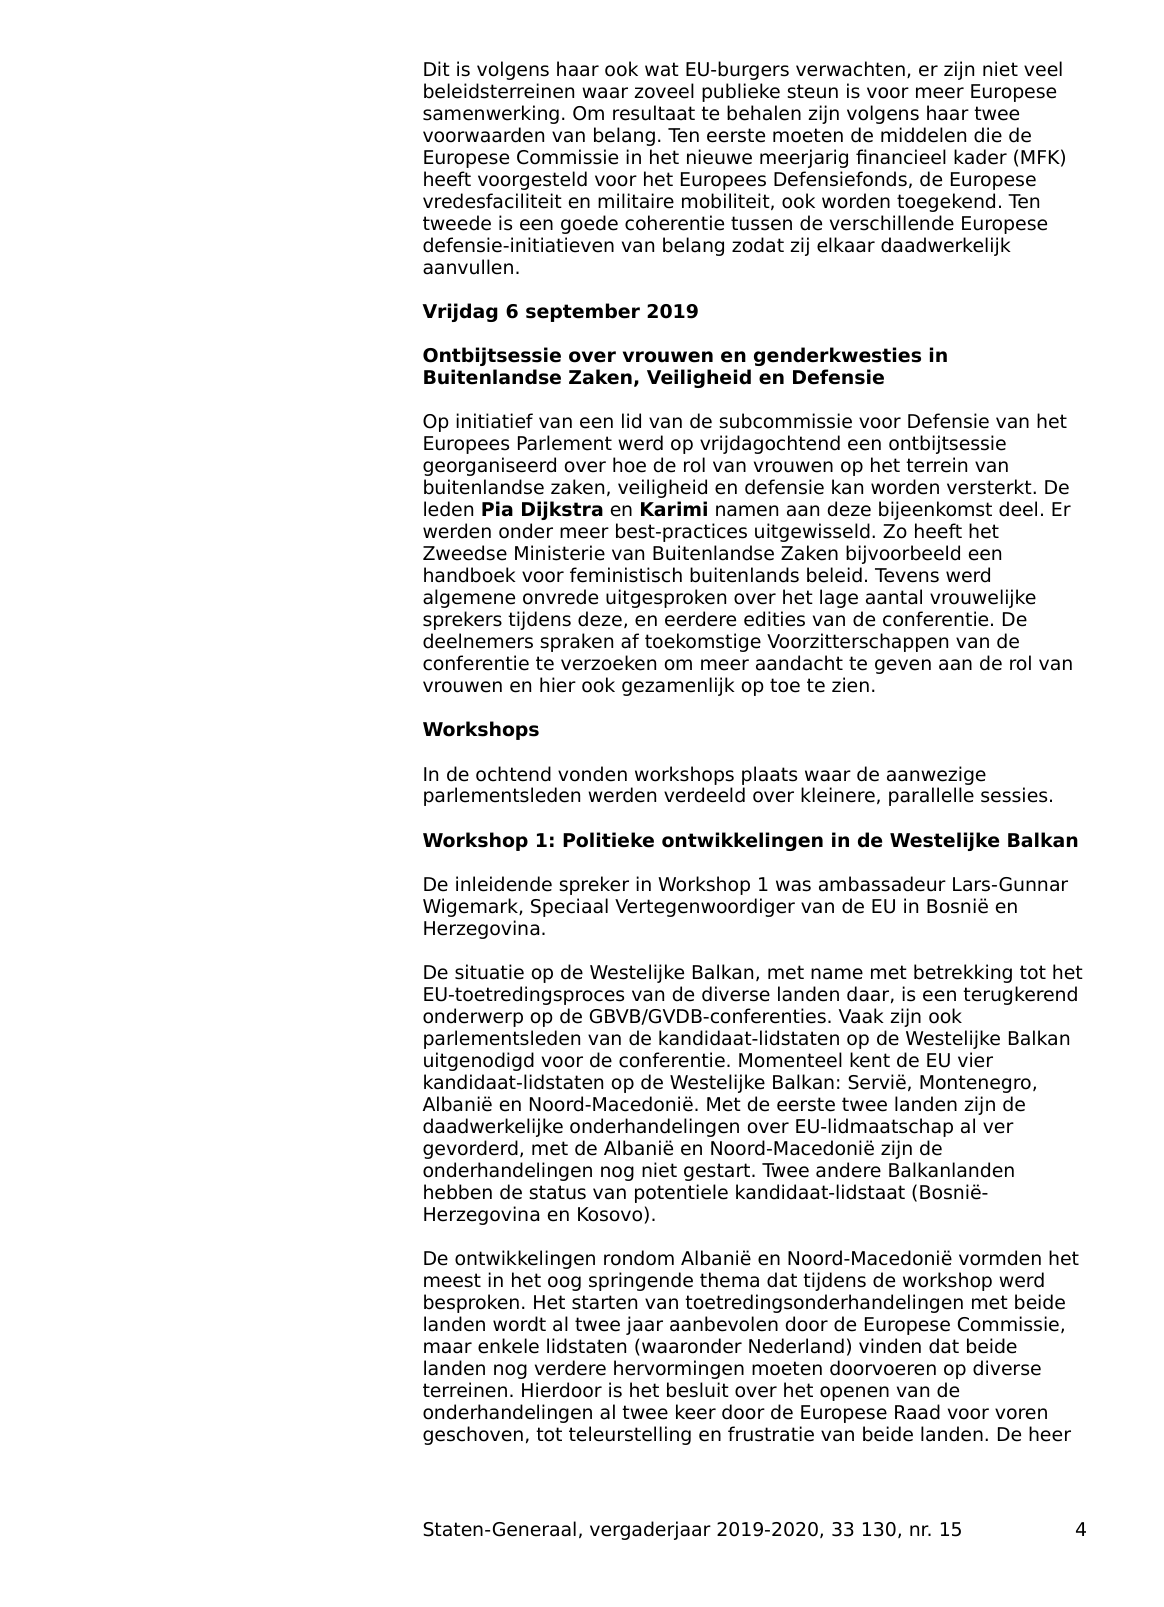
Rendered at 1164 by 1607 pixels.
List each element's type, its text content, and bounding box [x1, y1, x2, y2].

subtitle Workshops [422, 719, 1087, 741]
text Dit is volgens haar ook wat EU-burgers verwachten, er zijn niet veel beleidsterreinen waar zoveel publieke steun is voor meer Europese samenwerking. Om resultaat te behalen zijn volgens haar twee voorwaarden van belang. Ten eerste moeten de middelen die de Europese Commissie in het nieuwe meerjarig financieel kader (MFK) heeft voorgesteld voor het Europees Defensiefonds, de Europese vredesfaciliteit en militaire mobiliteit, ook worden toegekend. Ten tweede is een goede coherentie tussen de verschillende Europese defensie-initiatieven van belang zodat zij elkaar daadwerkelijk aanvullen. [422, 59, 1087, 279]
subtitle Ontbijtsessie over vrouwen en genderkwesties in Buitenlandse Zaken, Veiligheid en Defensie [422, 345, 1087, 389]
text In de ochtend vonden workshops plaats waar de aanwezige parlementsleden werden verdeeld over kleinere, parallelle sessies. [422, 763, 1087, 807]
subtitle Workshop 1: Politieke ontwikkelingen in de Westelijke Balkan [422, 829, 1087, 852]
text Op initiatief van een lid van de subcommissie voor Defensie van het Europees Parlement werd op vrijdagochtend een ontbijtsessie georganiseerd over hoe de rol van vrouwen op het terrein van buitenlandse zaken, veiligheid en defensie kan worden versterkt. De leden Pia Dijkstra en Karimi namen aan deze bijeenkomst deel. Er werden onder meer best-practices uitgewisseld. Zo heeft het Zweedse Ministerie van Buitenlandse Zaken bijvoorbeeld een handboek voor feministisch buitenlands beleid. Tevens werd algemene onvrede uitgesproken over het lage aantal vrouwelijke sprekers tijdens deze, en eerdere edities van de conferentie. De deelnemers spraken af toekomstige Voorzitterschappen van de conferentie te verzoeken om meer aandacht te geven aan de rol van vrouwen en hier ook gezamenlijk op toe te zien. [422, 411, 1087, 697]
subtitle Vrijdag 6 september 2019 [422, 301, 1087, 323]
text De inleidende spreker in Workshop 1 was ambassadeur Lars-Gunnar Wigemark, Speciaal Vertegenwoordiger van de EU in Bosnië en Herzegovina. [422, 874, 1087, 940]
text De situatie op de Westelijke Balkan, met name met betrekking tot het EU-toetredingsproces van de diverse landen daar, is een terugkerend onderwerp op de GBVB/GVDB-conferenties. Vaak zijn ook parlementsleden van de kandidaat-lidstaten op de Westelijke Balkan uitgenodigd voor de conferentie. Momenteel kent de EU vier kandidaat-lidstaten op de Westelijke Balkan: Servië, Montenegro, Albanië en Noord-Macedonië. Met de eerste twee landen zijn de daadwerkelijke onderhandelingen over EU-lidmaatschap al ver gevorderd, met de Albanië en Noord-Macedonië zijn de onderhandelingen nog niet gestart. Twee andere Balkanlanden hebben de status van potentiele kandidaat-lidstaat (Bosnië-Herzegovina en Kosovo). [422, 962, 1087, 1226]
text De ontwikkelingen rondom Albanië en Noord-Macedonië vormden het meest in het oog springende thema dat tijdens de workshop werd besproken. Het starten van toetredingsonderhandelingen met beide landen wordt al twee jaar aanbevolen door de Europese Commissie, maar enkele lidstaten (waaronder Nederland) vinden dat beide landen nog verdere hervormingen moeten doorvoeren op diverse terreinen. Hierdoor is het besluit over het openen van de onderhandelingen al twee keer door de Europese Raad voor voren geschoven, tot teleurstelling en frustratie van beide landen. De heer [422, 1248, 1087, 1446]
